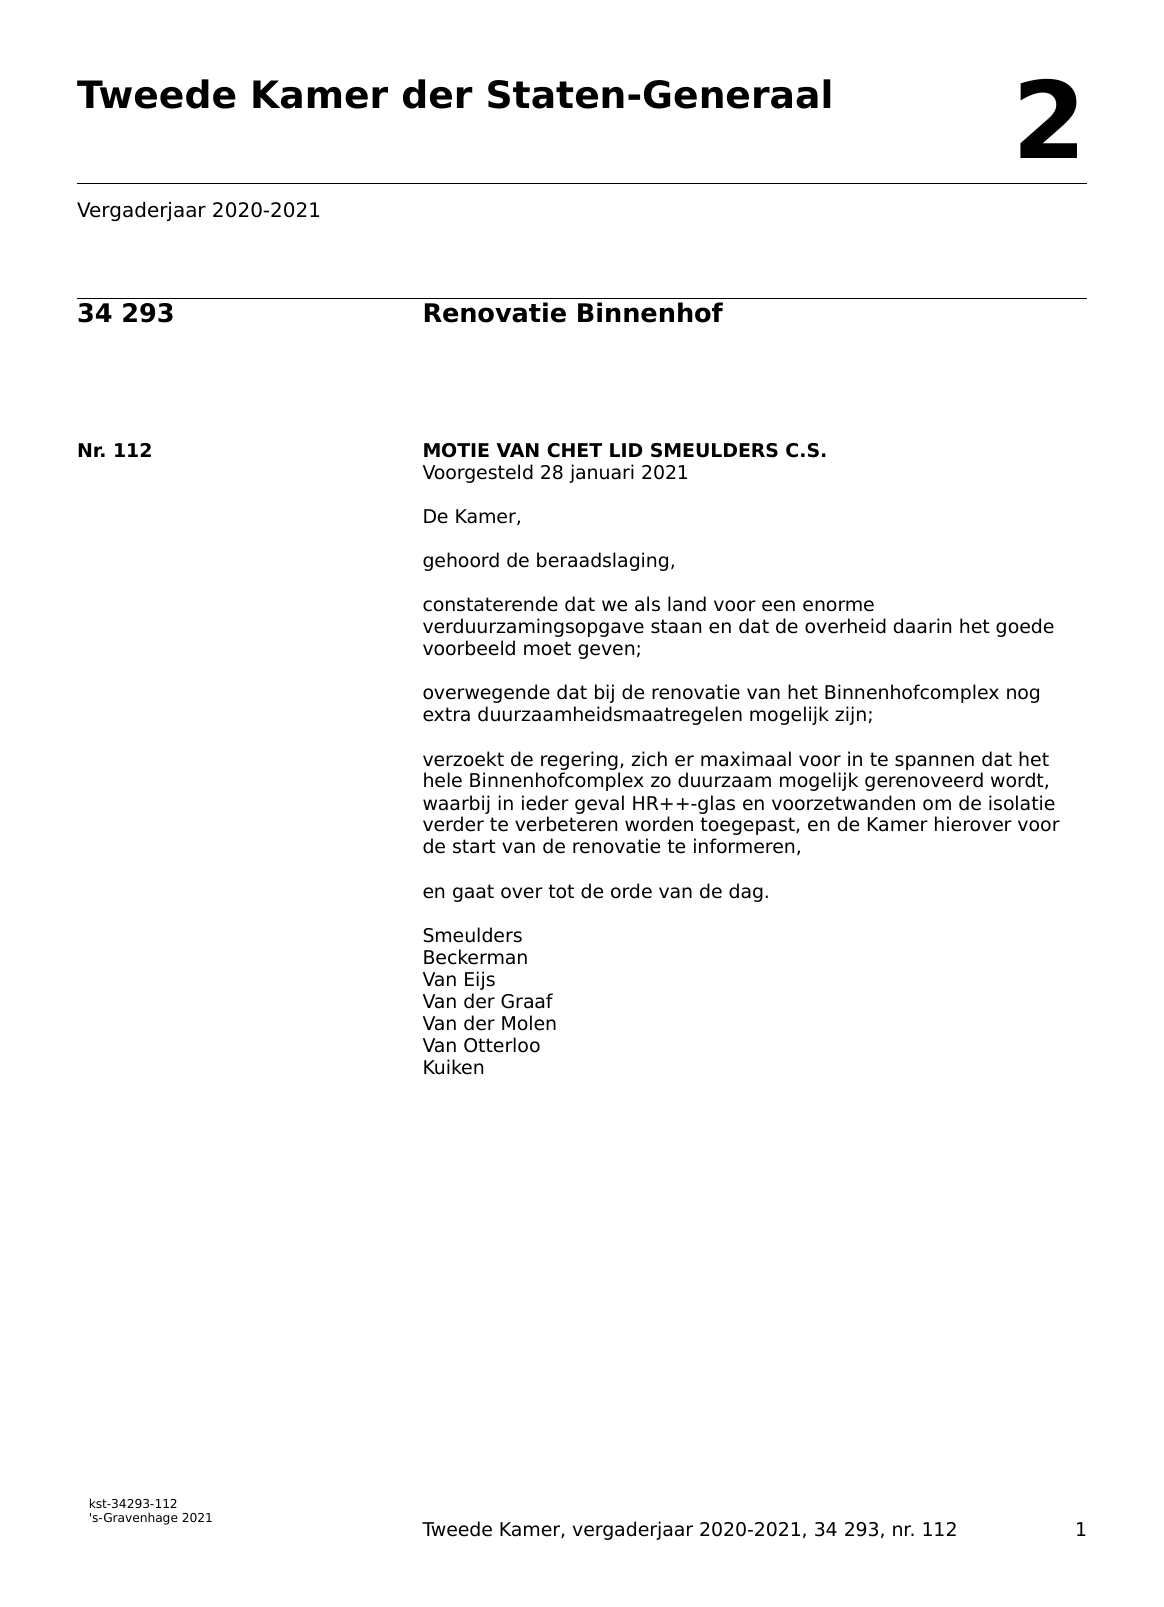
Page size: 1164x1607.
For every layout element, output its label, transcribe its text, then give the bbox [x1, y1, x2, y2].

table_header 2 [886, 59, 1087, 183]
text De Kamer, [422, 506, 1087, 528]
subtitle Nr. 112 MOTIE VAN CHET LID SMEULDERS C.S. [77, 440, 1087, 462]
text 's-Gravenhage 2021 [88, 1511, 323, 1525]
text Van der Molen [422, 1013, 1087, 1034]
text overwegende dat bij de renovatie van het Binnenhofcomplex nog extra duurzaamheidsmaatregelen mogelijk zijn; [422, 682, 1087, 726]
text verzoekt de regering, zich er maximaal voor in te spannen dat het hele Binnenhofcomplex zo duurzaam mogelijk gerenoveerd wordt, waarbij in ieder geval HR++-glas en voorzetwanden om de isolatie verder te verbeteren worden toegepast, en de Kamer hierover voor de start van de renovatie te informeren, [422, 748, 1087, 858]
text Van Otterloo [422, 1034, 1087, 1057]
text en gaat over tot de orde van de dag. [422, 881, 1087, 902]
text Voorgesteld 28 januari 2021 [422, 462, 1087, 484]
text Beckerman [422, 947, 1087, 969]
text Kuiken [422, 1057, 1087, 1078]
table_header Tweede Kamer der Staten-Generaal [77, 59, 886, 183]
subtitle 34 293 Renovatie Binnenhof [77, 299, 1087, 329]
text Van Eijs [422, 969, 1087, 991]
text gehoord de beraadslaging, [422, 550, 1087, 572]
text constaterende dat we als land voor een enorme verduurzamingsopgave staan en dat de overheid daarin het goede voorbeeld moet geven; [422, 594, 1087, 660]
text Smeulders [422, 925, 1087, 947]
text kst-34293-112 [88, 1497, 323, 1511]
text Van der Graaf [422, 991, 1087, 1013]
table_cell Vergaderjaar 2020-2021 [77, 184, 1087, 298]
